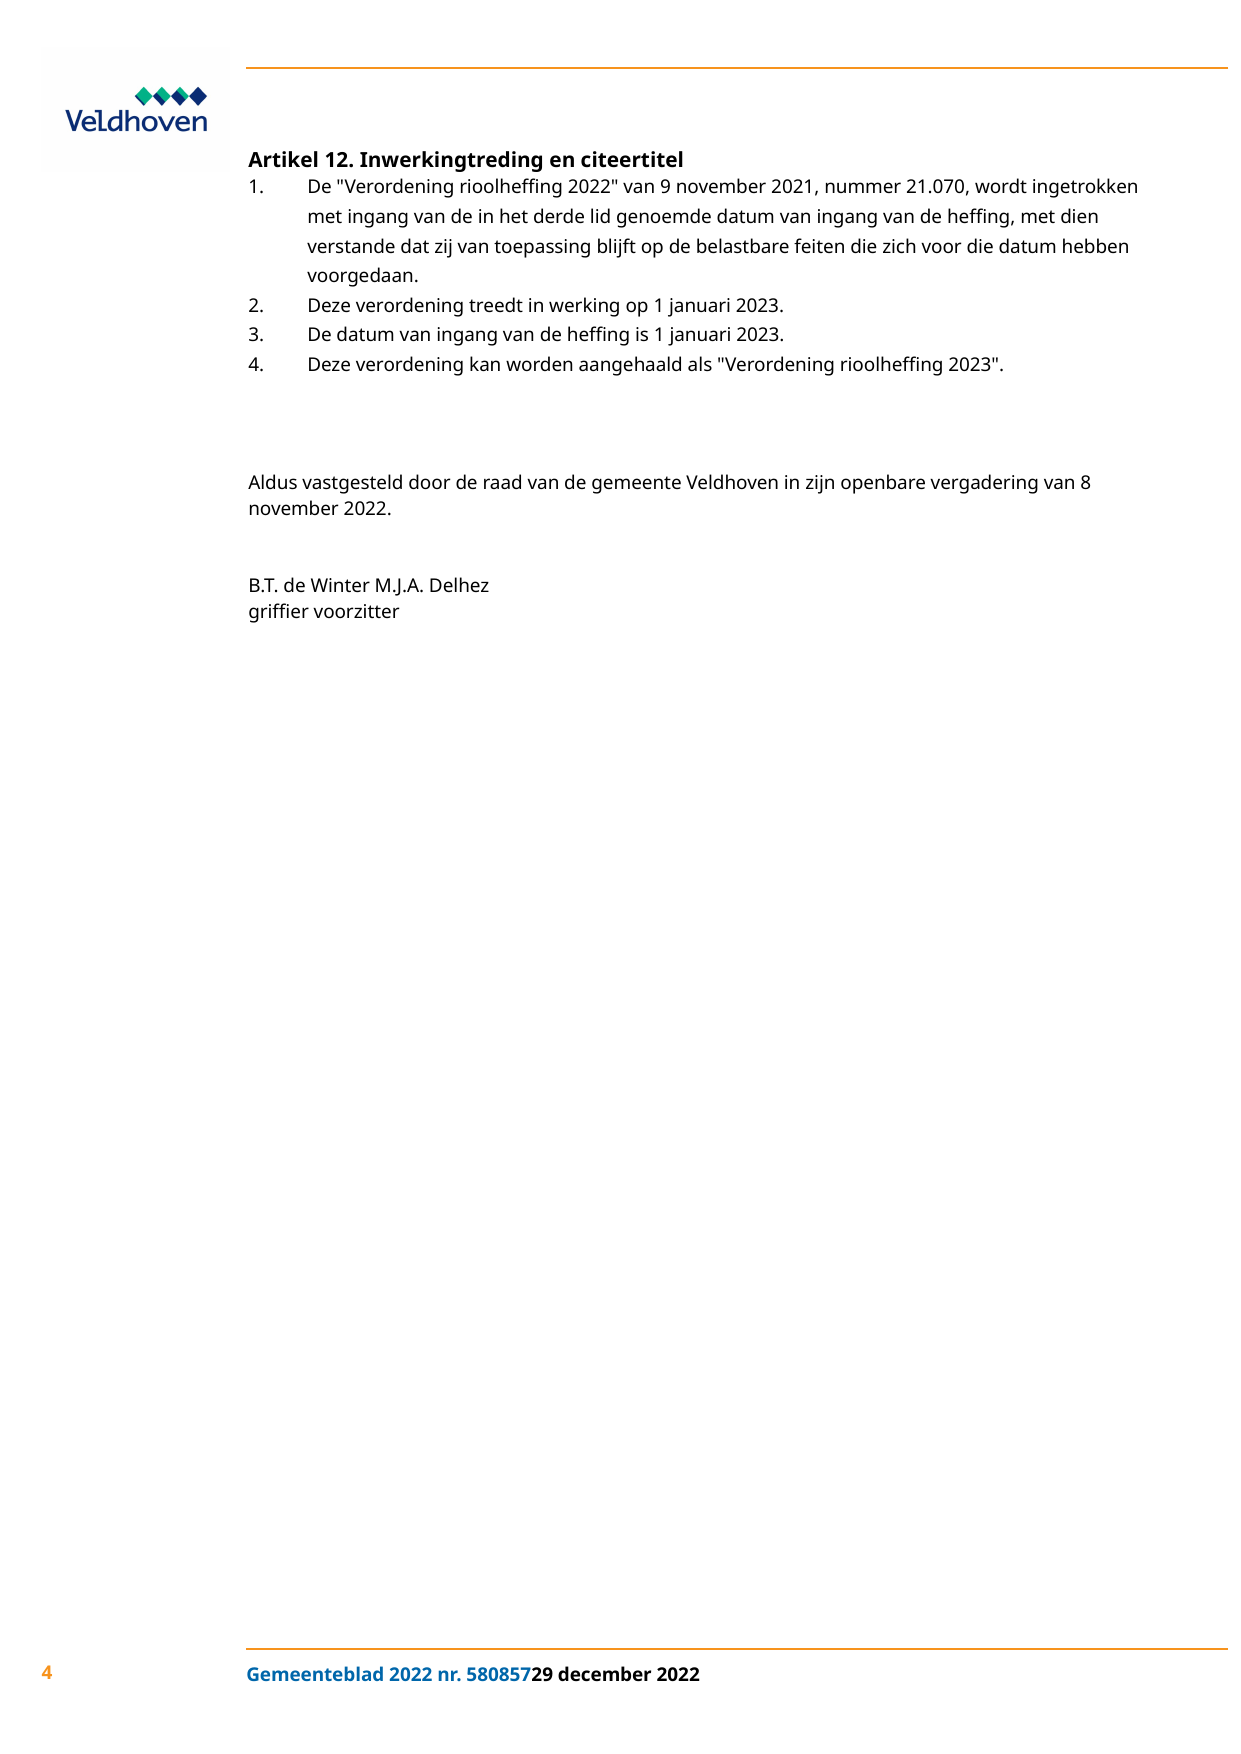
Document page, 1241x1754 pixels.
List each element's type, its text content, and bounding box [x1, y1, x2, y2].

list De datum van ingang van de heffing is 1 januari 2023. [248, 322, 1152, 347]
text Artikel 12. Inwerkingtreding en citeertitel [248, 145, 1152, 174]
picture [41, 47, 231, 172]
list De "Verordening rioolheffing 2022" van 9 november 2021, nummer 21.070, wordt ingetrokken met ingang van de in het derde lid genoemde datum van ingang van de heffing, met dien verstande dat zij van toepassing blijft op de belastbare feiten die zich voor die datum hebben voorgedaan. [248, 174, 1152, 288]
list Deze verordening kan worden aangehaald als "Verordening rioolheffing 2023". [248, 351, 1152, 377]
list Deze verordening treedt in werking op 1 januari 2023. [248, 292, 1152, 318]
text Aldus vastgesteld door de raad van de gemeente Veldhoven in zijn openbare vergadering van 8 november 2022. [248, 469, 1152, 521]
text griffier voorzitter [248, 598, 1152, 624]
text B.T. de Winter M.J.A. Delhez [248, 572, 1152, 598]
